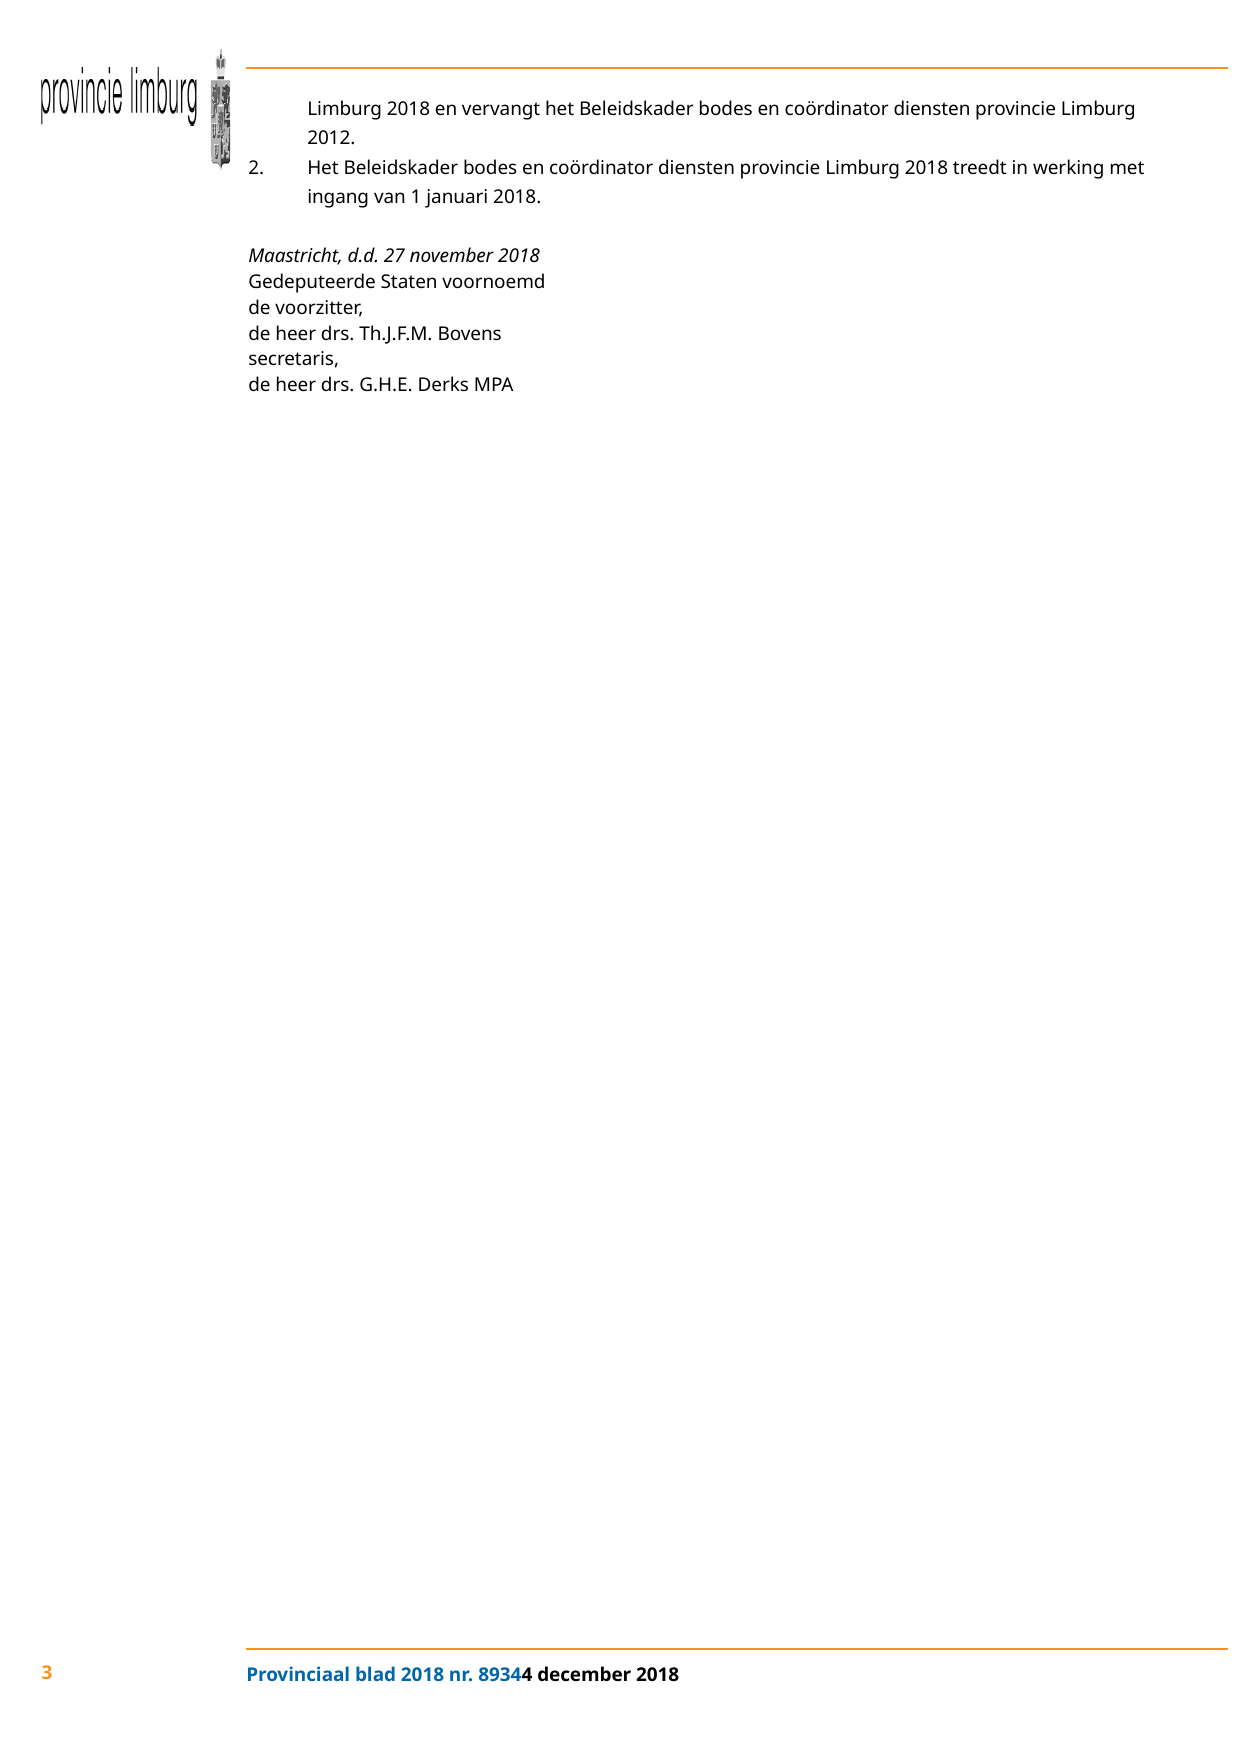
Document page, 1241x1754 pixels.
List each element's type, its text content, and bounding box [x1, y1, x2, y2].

list Limburg 2018 en vervangt het Beleidskader bodes en coördinator diensten provincie Limburg 2012. [248, 95, 1152, 150]
text de heer drs. G.H.E. Derks MPA [248, 371, 1152, 397]
text secretaris, [248, 346, 1152, 371]
text de voorzitter, [248, 294, 1152, 320]
text Gedeputeerde Staten voornoemd [248, 268, 1152, 294]
picture [41, 47, 231, 172]
text de heer drs. Th.J.F.M. Bovens [248, 320, 1152, 346]
text Maastricht, d.d. 27 november 2018 [248, 243, 1152, 268]
list Het Beleidskader bodes en coördinator diensten provincie Limburg 2018 treedt in werking met ingang van 1 januari 2018. [248, 154, 1152, 209]
